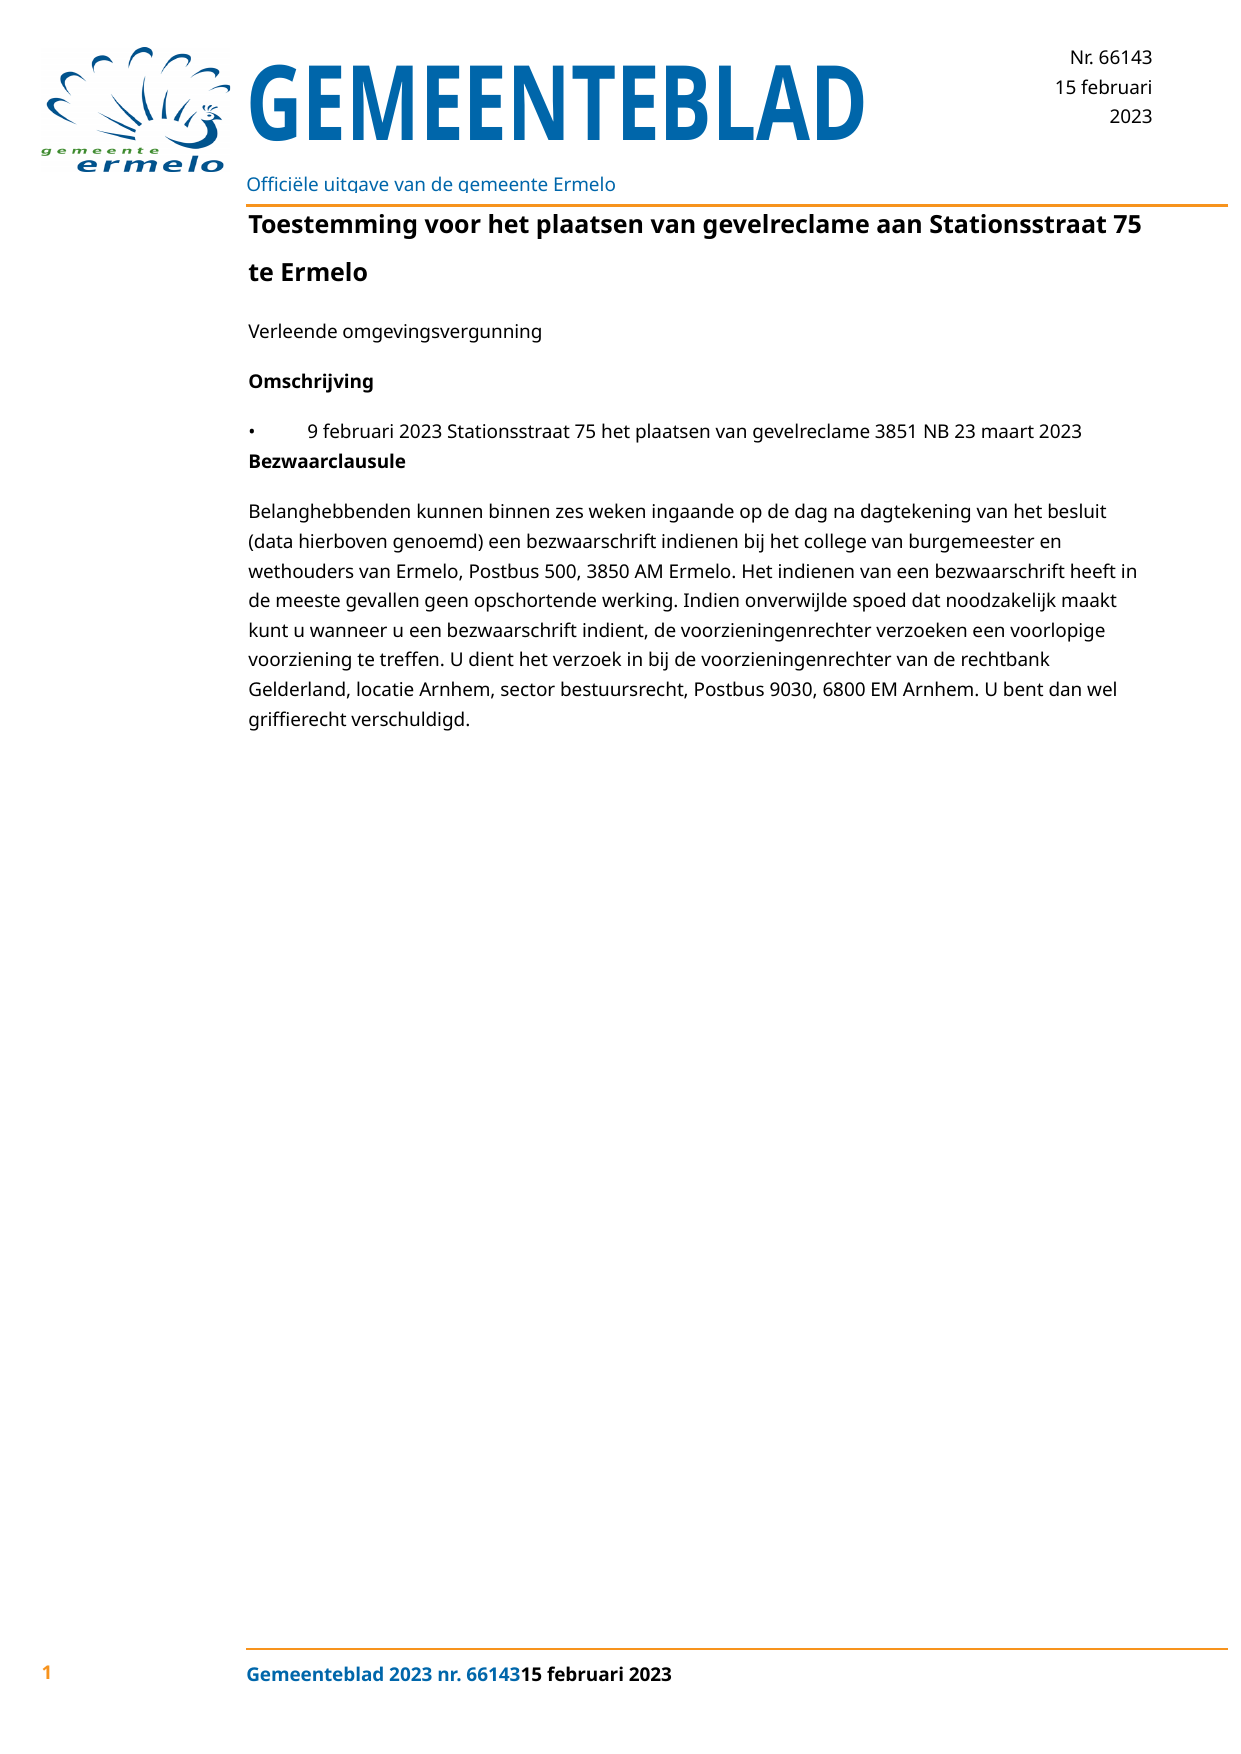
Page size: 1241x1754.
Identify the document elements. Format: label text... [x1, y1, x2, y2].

text Omschrijving [248, 368, 1152, 394]
text Belanghebbenden kunnen binnen zes weken ingaande op de dag na dagtekening van het besluit (data hierboven genoemd) een bezwaarschrift indienen bij het college van burgemeester en wethouders van Ermelo, Postbus 500, 3850 AM Ermelo. Het indienen van een bezwaarschrift heeft in de meeste gevallen geen opschortende werking. Indien onverwijlde spoed dat noodzakelijk maakt kunt u wanneer u een bezwaarschrift indient, de voorzieningenrechter verzoeken een voorlopige voorziening te treffen. U dient het verzoek in bij de voorzieningenrechter van de rechtbank Gelderland, locatie Arnhem, sector bestuursrecht, Postbus 9030, 6800 EM Arnhem. U bent dan wel griffierecht verschuldigd. [248, 499, 1152, 732]
text Verleende omgevingsvergunning [248, 318, 1152, 344]
text Toestemming voor het plaatsen van gevelreclame aan Stationsstraat 75 te Ermelo [248, 207, 1152, 288]
picture [41, 47, 231, 172]
text Bezwaarclausule [248, 448, 1152, 474]
list 9 februari 2023 Stationsstraat 75 het plaatsen van gevelreclame 3851 NB 23 maart 2023 [248, 419, 1152, 444]
